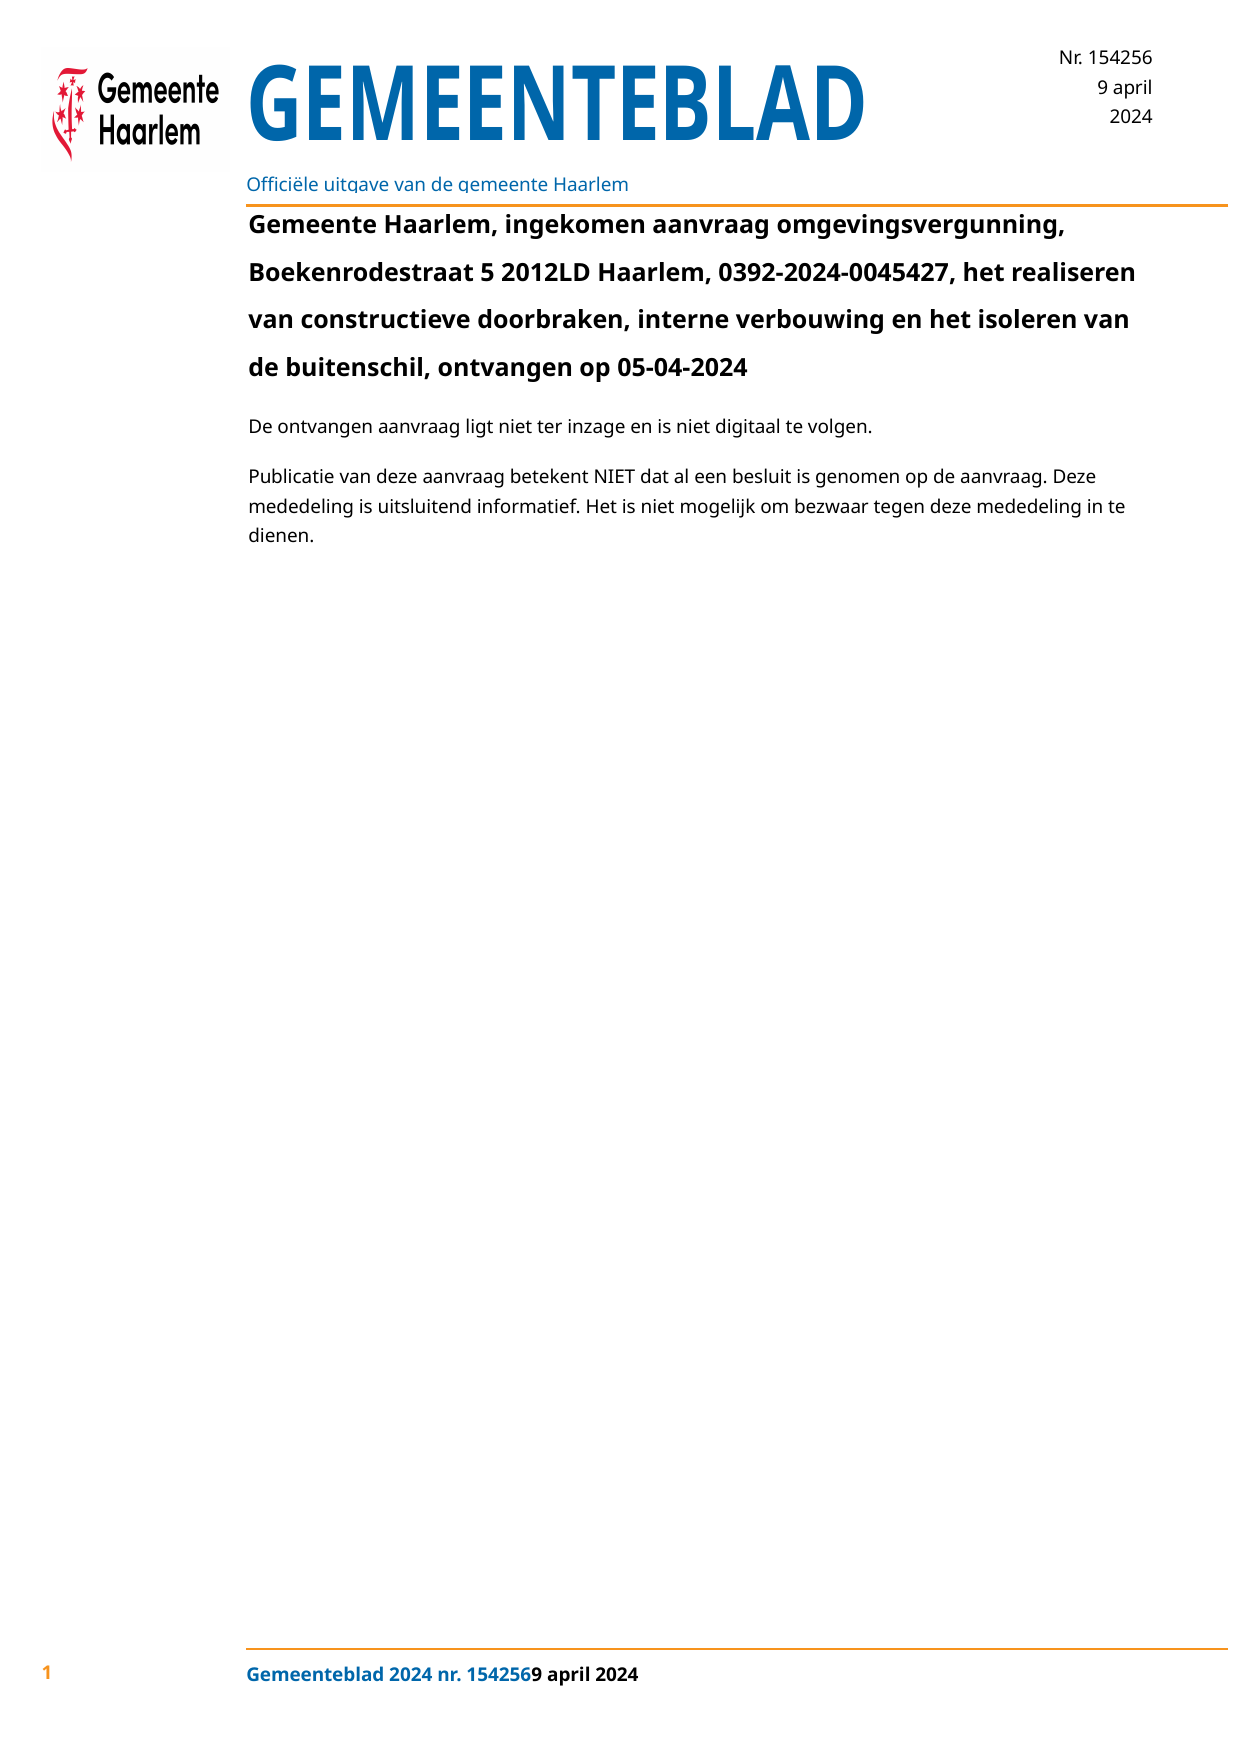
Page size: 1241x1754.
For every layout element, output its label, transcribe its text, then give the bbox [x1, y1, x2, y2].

text Gemeente Haarlem, ingekomen aanvraag omgevingsvergunning, Boekenrodestraat 5 2012LD Haarlem, 0392-2024-0045427, het realiseren van constructieve doorbraken, interne verbouwing en het isoleren van de buitenschil, ontvangen op 05-04-2024 [248, 207, 1152, 384]
text Publicatie van deze aanvraag betekent NIET dat al een besluit is genomen op de aanvraag. Deze mededeling is uitsluitend informatief. Het is niet mogelijk om bezwaar tegen deze mededeling in te dienen. [248, 463, 1152, 548]
picture [41, 47, 231, 172]
text De ontvangen aanvraag ligt niet ter inzage en is niet digitaal te volgen. [248, 413, 1152, 439]
